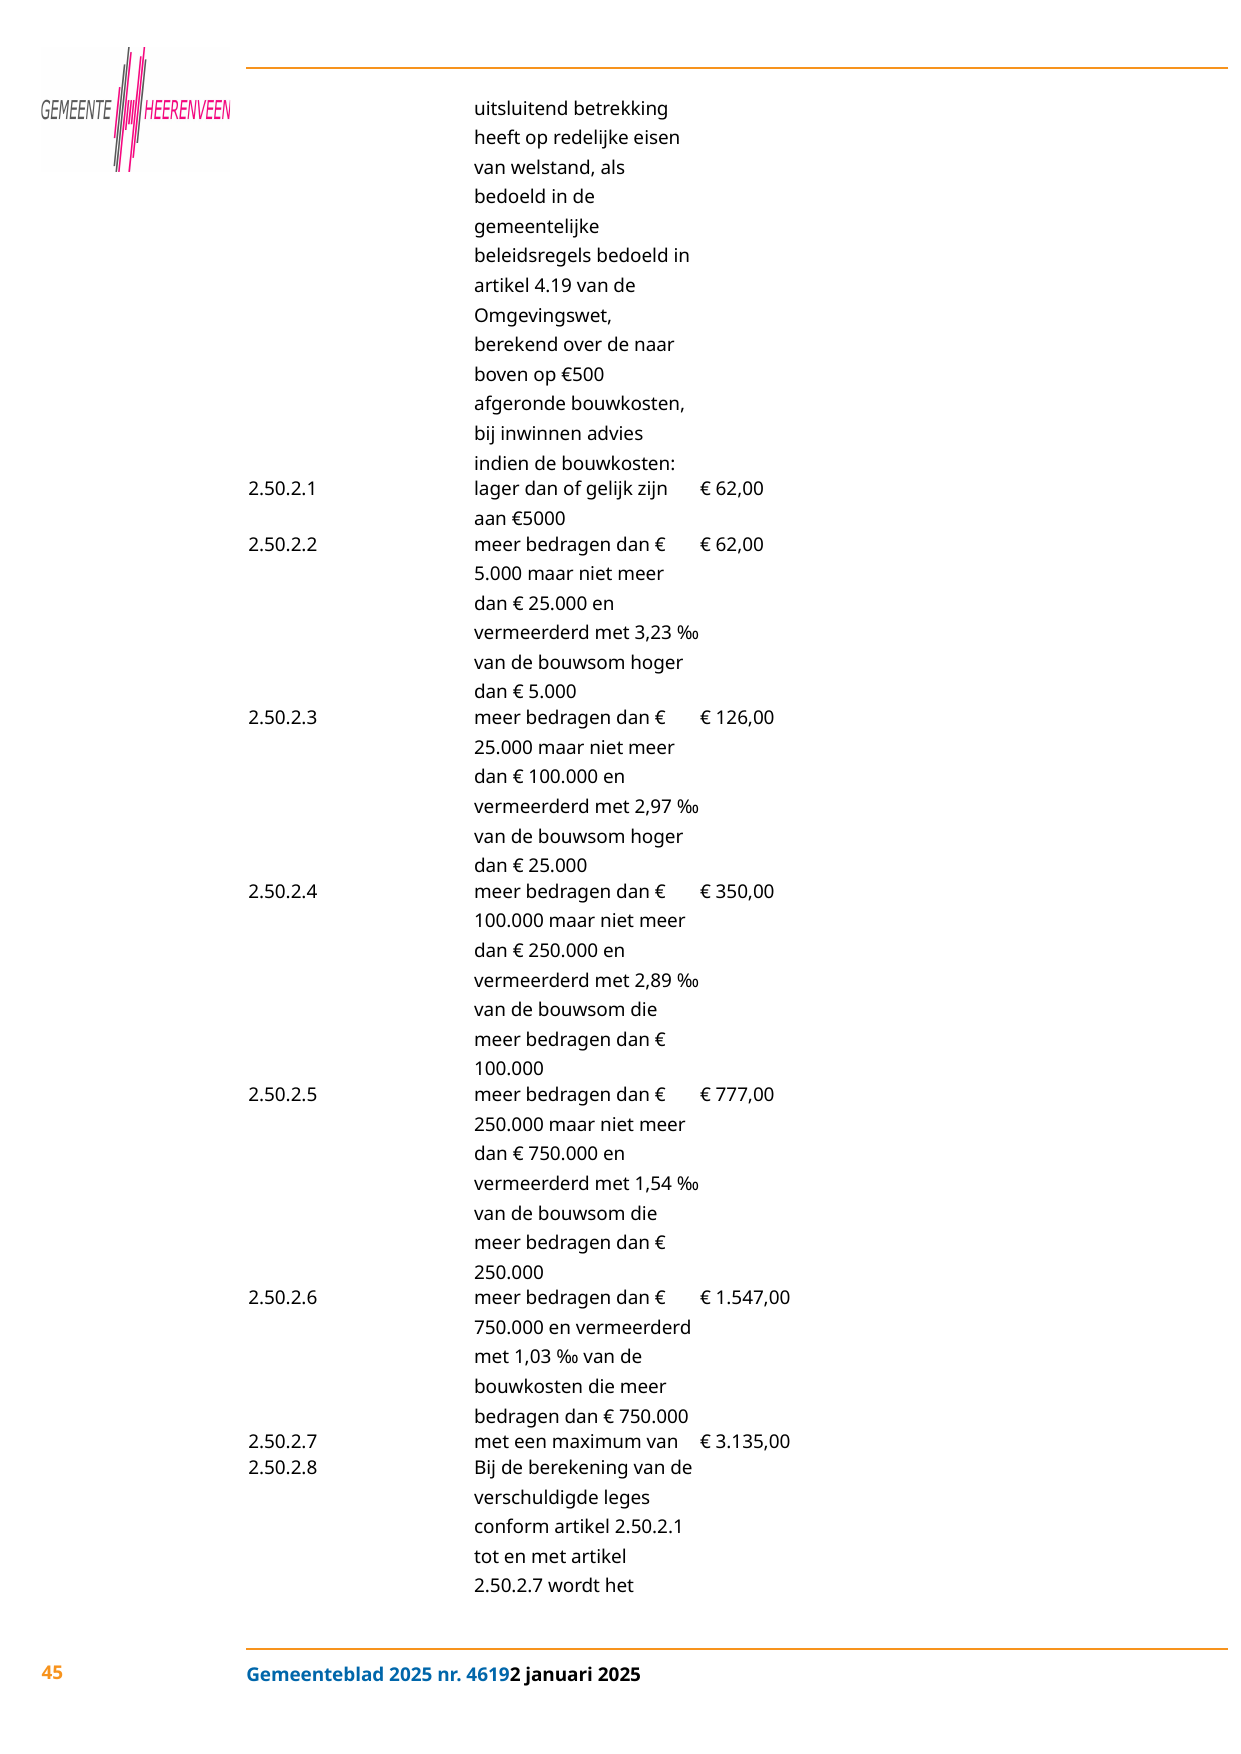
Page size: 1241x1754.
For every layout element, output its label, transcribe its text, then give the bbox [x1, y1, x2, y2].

table_cell meer bedragen dan € 250.000 maar niet meer dan € 750.000 en vermeerderd met 1,54 ‰ van de bouwsom die meer bedragen dan € 250.000 [474, 1081, 700, 1284]
table_cell € 1.547,00 [700, 1285, 926, 1429]
table_cell meer bedragen dan € 5.000 maar niet meer dan € 25.000 en vermeerderd met 3,23 ‰ van de bouwsom hoger dan € 5.000 [474, 531, 700, 704]
table_cell meer bedragen dan € 750.000 en vermeerderd met 1,03 ‰ van de bouwkosten die meer bedragen dan € 750.000 [474, 1285, 700, 1429]
table_cell 2.50.2.4 [248, 878, 474, 1081]
table_cell [926, 95, 1152, 476]
table_cell [926, 1081, 1152, 1284]
table_cell [700, 95, 926, 476]
table_cell [926, 878, 1152, 1081]
table_cell € 3.135,00 [700, 1429, 926, 1454]
picture [41, 47, 231, 172]
table_cell € 350,00 [700, 878, 926, 1081]
table_cell € 777,00 [700, 1081, 926, 1284]
table_cell lager dan of gelijk zijn aan €5000 [474, 476, 700, 531]
table_cell € 126,00 [700, 705, 926, 878]
table_cell 2.50.2.2 [248, 531, 474, 704]
table_cell uitsluitend betrekking heeft op redelijke eisen van welstand, als bedoeld in de gemeentelijke beleidsregels bedoeld in artikel 4.19 van de Omgevingswet, berekend over de naar boven op €500 afgeronde bouwkosten, bij inwinnen advies indien de bouwkosten: [474, 95, 700, 476]
table_cell 2.50.2.6 [248, 1285, 474, 1429]
table_cell [926, 531, 1152, 704]
table_cell [700, 1454, 926, 1598]
table_cell met een maximum van [474, 1429, 700, 1454]
table_cell [926, 1429, 1152, 1454]
table_cell 2.50.2.1 [248, 476, 474, 531]
table_cell [926, 705, 1152, 878]
table_cell meer bedragen dan € 25.000 maar niet meer dan € 100.000 en vermeerderd met 2,97 ‰ van de bouwsom hoger dan € 25.000 [474, 705, 700, 878]
table_cell 2.50.2.7 [248, 1429, 474, 1454]
table_cell € 62,00 [700, 476, 926, 531]
table_cell 2.50.2.8 [248, 1454, 474, 1598]
table_cell 2.50.2.3 [248, 705, 474, 878]
table_cell [248, 95, 474, 476]
table_cell € 62,00 [700, 531, 926, 704]
table_cell meer bedragen dan € 100.000 maar niet meer dan € 250.000 en vermeerderd met 2,89 ‰ van de bouwsom die meer bedragen dan € 100.000 [474, 878, 700, 1081]
table_cell 2.50.2.5 [248, 1081, 474, 1284]
table_cell [926, 1454, 1152, 1598]
table_cell [926, 476, 1152, 531]
table_cell [926, 1285, 1152, 1429]
table_cell Bij de berekening van de verschuldigde leges conform artikel 2.50.2.1 tot en met artikel 2.50.2.7 wordt het [474, 1454, 700, 1598]
